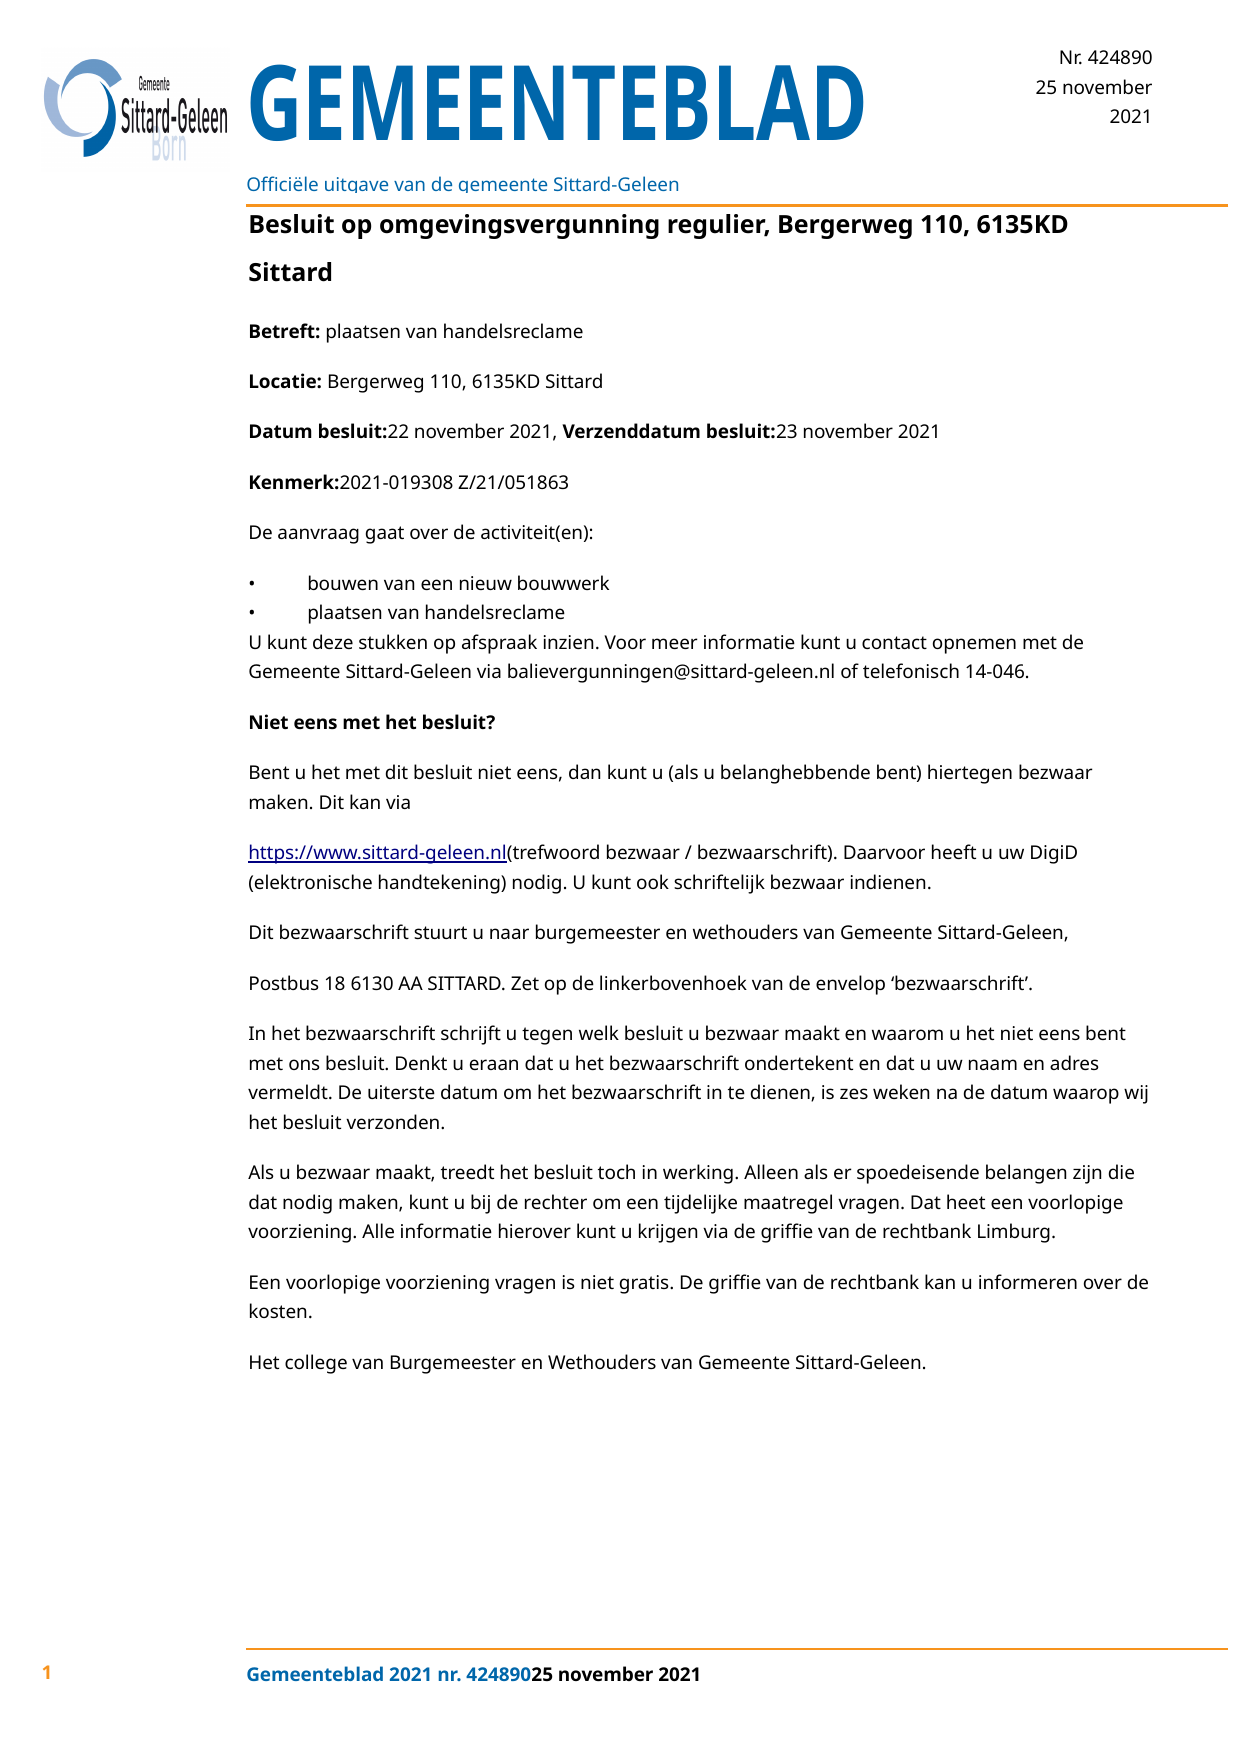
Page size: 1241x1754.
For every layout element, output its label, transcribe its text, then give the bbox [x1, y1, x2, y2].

text Locatie: Bergerweg 110, 6135KD Sittard [248, 368, 1152, 394]
text Betreft: plaatsen van handelsreclame [248, 318, 1152, 344]
text Postbus 18 6130 AA SITTARD. Zet op de linkerbovenhoek van de envelop ‘bezwaarschrift’. [248, 970, 1152, 996]
list plaatsen van handelsreclame [248, 599, 1152, 625]
text U kunt deze stukken op afspraak inzien. Voor meer informatie kunt u contact opnemen met de Gemeente Sittard-Geleen via balievergunningen@sittard-geleen.nl of telefonisch 14-046. [248, 629, 1152, 684]
text Besluit op omgevingsvergunning regulier, Bergerweg 110, 6135KD Sittard [248, 207, 1152, 288]
text https://www.sittard-geleen.nl(trefwoord bezwaar / bezwaarschrift). Daarvoor heeft u uw DigiD (elektronische handtekening) nodig. U kunt ook schriftelijk bezwaar indienen. [248, 839, 1152, 895]
text Kenmerk:2021-019308 Z/21/051863 [248, 469, 1152, 495]
text Een voorlopige voorziening vragen is niet gratis. De griffie van de rechtbank kan u informeren over de kosten. [248, 1269, 1152, 1324]
text De aanvraag gaat over de activiteit(en): [248, 519, 1152, 545]
picture [41, 47, 231, 172]
text Dit bezwaarschrift stuurt u naar burgemeester en wethouders van Gemeente Sittard-Geleen, [248, 919, 1152, 945]
list bouwen van een nieuw bouwwerk [248, 570, 1152, 596]
text Bent u het met dit besluit niet eens, dan kunt u (als u belanghebbende bent) hiertegen bezwaar maken. Dit kan via [248, 759, 1152, 815]
text Datum besluit:22 november 2021, Verzenddatum besluit:23 november 2021 [248, 419, 1152, 444]
text Het college van Burgemeester en Wethouders van Gemeente Sittard-Geleen. [248, 1349, 1152, 1375]
text Als u bezwaar maakt, treedt het besluit toch in werking. Alleen als er spoedeisende belangen zijn die dat nodig maken, kunt u bij de rechter om een tijdelijke maatregel vragen. Dat heet een voorlopige voorziening. Alle informatie hierover kunt u krijgen via de griffie van de rechtbank Limburg. [248, 1159, 1152, 1244]
text In het bezwaarschrift schrijft u tegen welk besluit u bezwaar maakt en waarom u het niet eens bent met ons besluit. Denkt u eraan dat u het bezwaarschrift ondertekent en dat u uw naam en adres vermeldt. De uiterste datum om het bezwaarschrift in te dienen, is zes weken na de datum waarop wij het besluit verzonden. [248, 1020, 1152, 1135]
text Niet eens met het besluit? [248, 709, 1152, 735]
